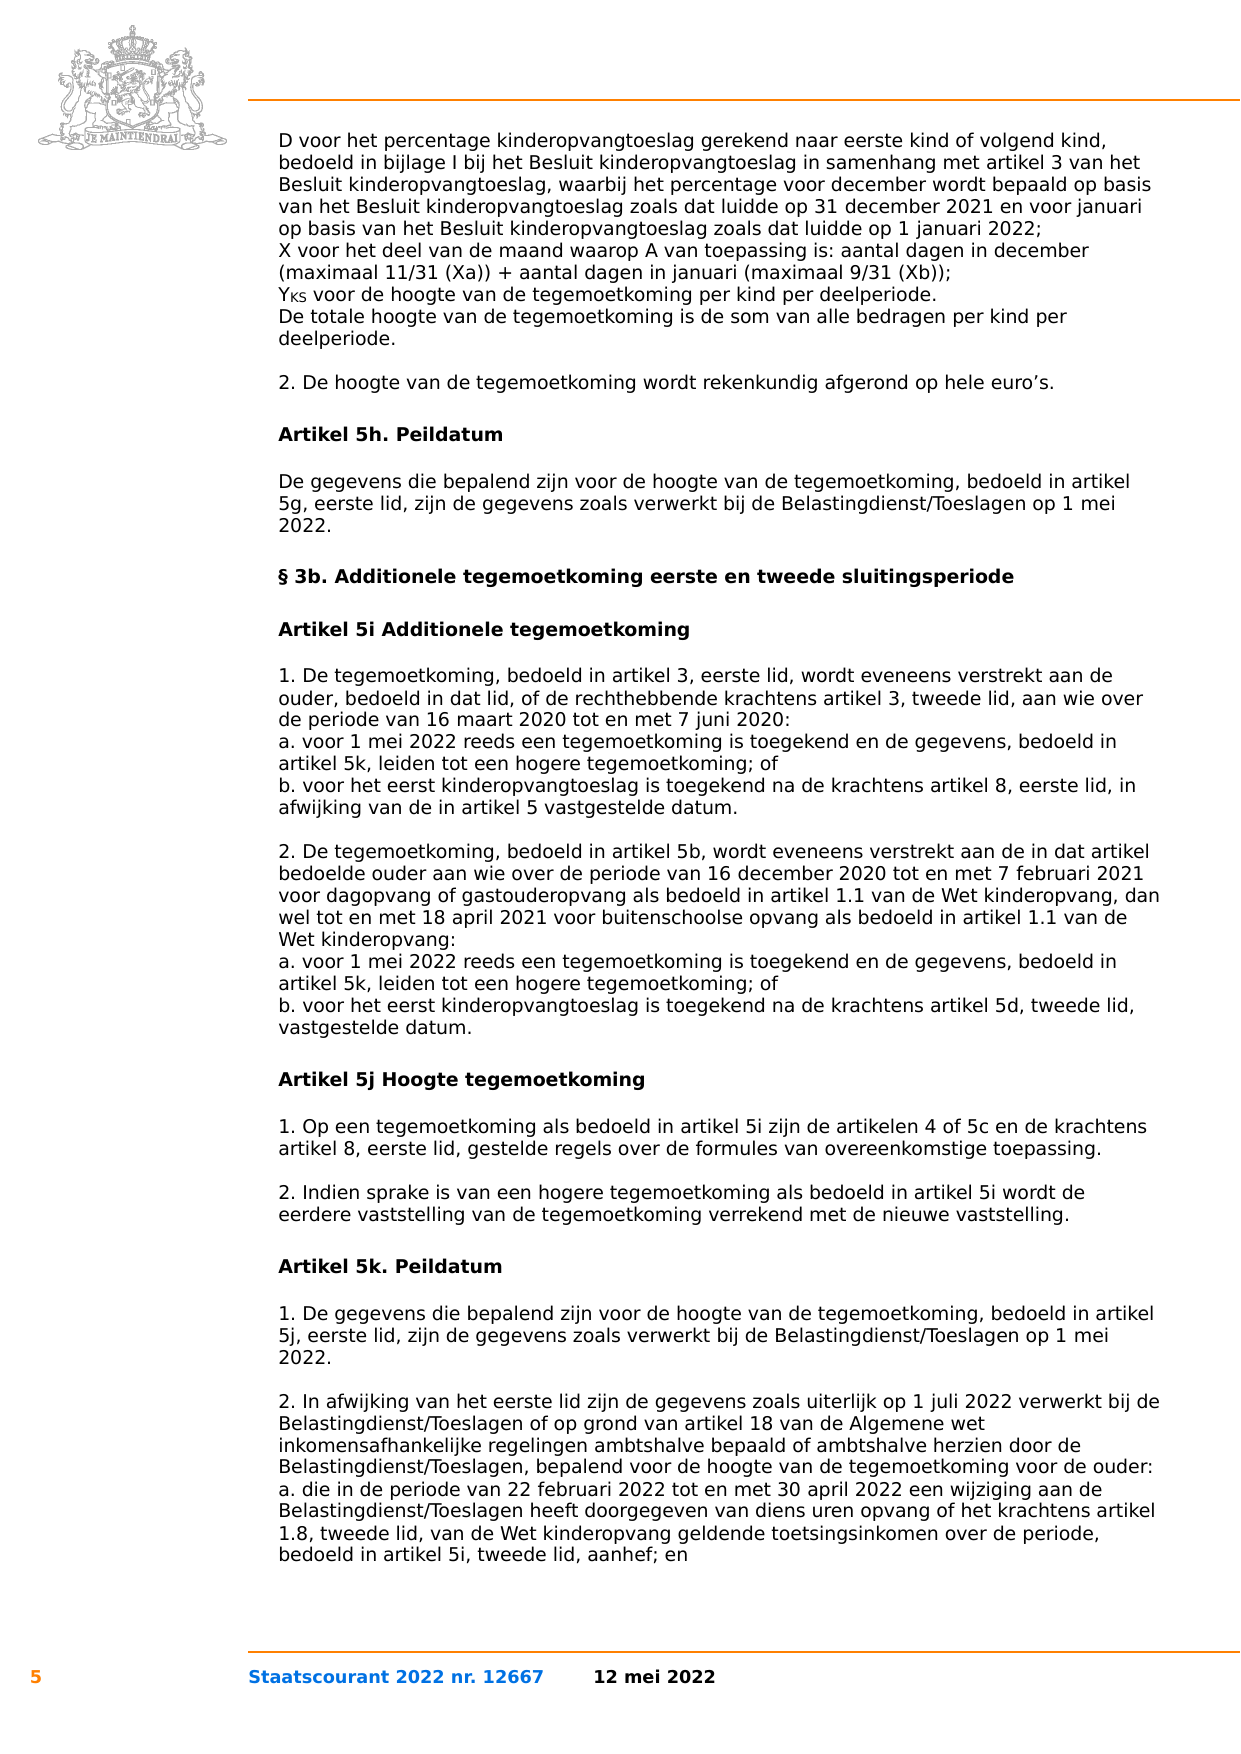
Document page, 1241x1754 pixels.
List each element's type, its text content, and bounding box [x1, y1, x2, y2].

subtitle Artikel 5j Hoogte tegemoetkoming [278, 1069, 1163, 1091]
text 1. De tegemoetkoming, bedoeld in artikel 3, eerste lid, wordt eveneens verstrekt aan de ouder, bedoeld in dat lid, of de rechthebbende krachtens artikel 3, tweede lid, aan wie over de periode van 16 maart 2020 tot en met 7 juni 2020: [278, 665, 1163, 731]
text YKS voor de hoogte van de tegemoetkoming per kind per deelperiode. [278, 284, 1163, 306]
text 1. De gegevens die bepalend zijn voor de hoogte van de tegemoetkoming, bedoeld in artikel 5j, eerste lid, zijn de gegevens zoals verwerkt bij de Belastingdienst/Toeslagen op 1 mei 2022. [278, 1303, 1163, 1369]
subtitle § 3b. Additionele tegemoetkoming eerste en tweede sluitingsperiode [278, 566, 1163, 588]
picture [38, 25, 227, 150]
subtitle Artikel 5i Additionele tegemoetkoming [278, 618, 1163, 640]
text 2. Indien sprake is van een hogere tegemoetkoming als bedoeld in artikel 5i wordt de eerdere vaststelling van de tegemoetkoming verrekend met de nieuwe vaststelling. [278, 1182, 1163, 1226]
text a. die in de periode van 22 februari 2022 tot en met 30 april 2022 een wijziging aan de Belastingdienst/Toeslagen heeft doorgegeven van diens uren opvang of het krachtens artikel 1.8, tweede lid, van de Wet kinderopvang geldende toetsingsinkomen over de periode, bedoeld in artikel 5i, tweede lid, aanhef; en [278, 1478, 1163, 1566]
text 2. De tegemoetkoming, bedoeld in artikel 5b, wordt eveneens verstrekt aan de in dat artikel bedoelde ouder aan wie over de periode van 16 december 2020 tot en met 7 februari 2021 voor dagopvang of gastouderopvang als bedoeld in artikel 1.1 van de Wet kinderopvang, dan wel tot en met 18 april 2021 voor buitenschoolse opvang als bedoeld in artikel 1.1 van de Wet kinderopvang: [278, 841, 1163, 951]
text a. voor 1 mei 2022 reeds een tegemoetkoming is toegekend en de gegevens, bedoeld in artikel 5k, leiden tot een hogere tegemoetkoming; of [278, 951, 1163, 995]
text X voor het deel van de maand waarop A van toepassing is: aantal dagen in december (maximaal 11/31 (Xa)) + aantal dagen in januari (maximaal 9/31 (Xb)); [278, 240, 1163, 284]
text a. voor 1 mei 2022 reeds een tegemoetkoming is toegekend en de gegevens, bedoeld in artikel 5k, leiden tot een hogere tegemoetkoming; of [278, 731, 1163, 775]
subtitle Artikel 5k. Peildatum [278, 1256, 1163, 1278]
text b. voor het eerst kinderopvangtoeslag is toegekend na de krachtens artikel 5d, tweede lid, vastgestelde datum. [278, 995, 1163, 1039]
text b. voor het eerst kinderopvangtoeslag is toegekend na de krachtens artikel 8, eerste lid, in afwijking van de in artikel 5 vastgestelde datum. [278, 775, 1163, 819]
subtitle Artikel 5h. Peildatum [278, 423, 1163, 446]
text De gegevens die bepalend zijn voor de hoogte van de tegemoetkoming, bedoeld in artikel 5g, eerste lid, zijn de gegevens zoals verwerkt bij de Belastingdienst/Toeslagen op 1 mei 2022. [278, 471, 1163, 536]
text 2. In afwijking van het eerste lid zijn de gegevens zoals uiterlijk op 1 juli 2022 verwerkt bij de Belastingdienst/Toeslagen of op grond van artikel 18 van de Algemene wet inkomensafhankelijke regelingen ambtshalve bepaald of ambtshalve herzien door de Belastingdienst/Toeslagen, bepalend voor de hoogte van de tegemoetkoming voor de ouder: [278, 1391, 1163, 1478]
text De totale hoogte van de tegemoetkoming is de som van alle bedragen per kind per deelperiode. [278, 306, 1163, 350]
text 2. De hoogte van de tegemoetkoming wordt rekenkundig afgerond op hele euro’s. [278, 372, 1163, 393]
text 1. Op een tegemoetkoming als bedoeld in artikel 5i zijn de artikelen 4 of 5c en de krachtens artikel 8, eerste lid, gestelde regels over de formules van overeenkomstige toepassing. [278, 1116, 1163, 1160]
text D voor het percentage kinderopvangtoeslag gerekend naar eerste kind of volgend kind, bedoeld in bijlage I bij het Besluit kinderopvangtoeslag in samenhang met artikel 3 van het Besluit kinderopvangtoeslag, waarbij het percentage voor december wordt bepaald op basis van het Besluit kinderopvangtoeslag zoals dat luidde op 31 december 2021 en voor januari op basis van het Besluit kinderopvangtoeslag zoals dat luidde op 1 januari 2022; [278, 130, 1163, 240]
